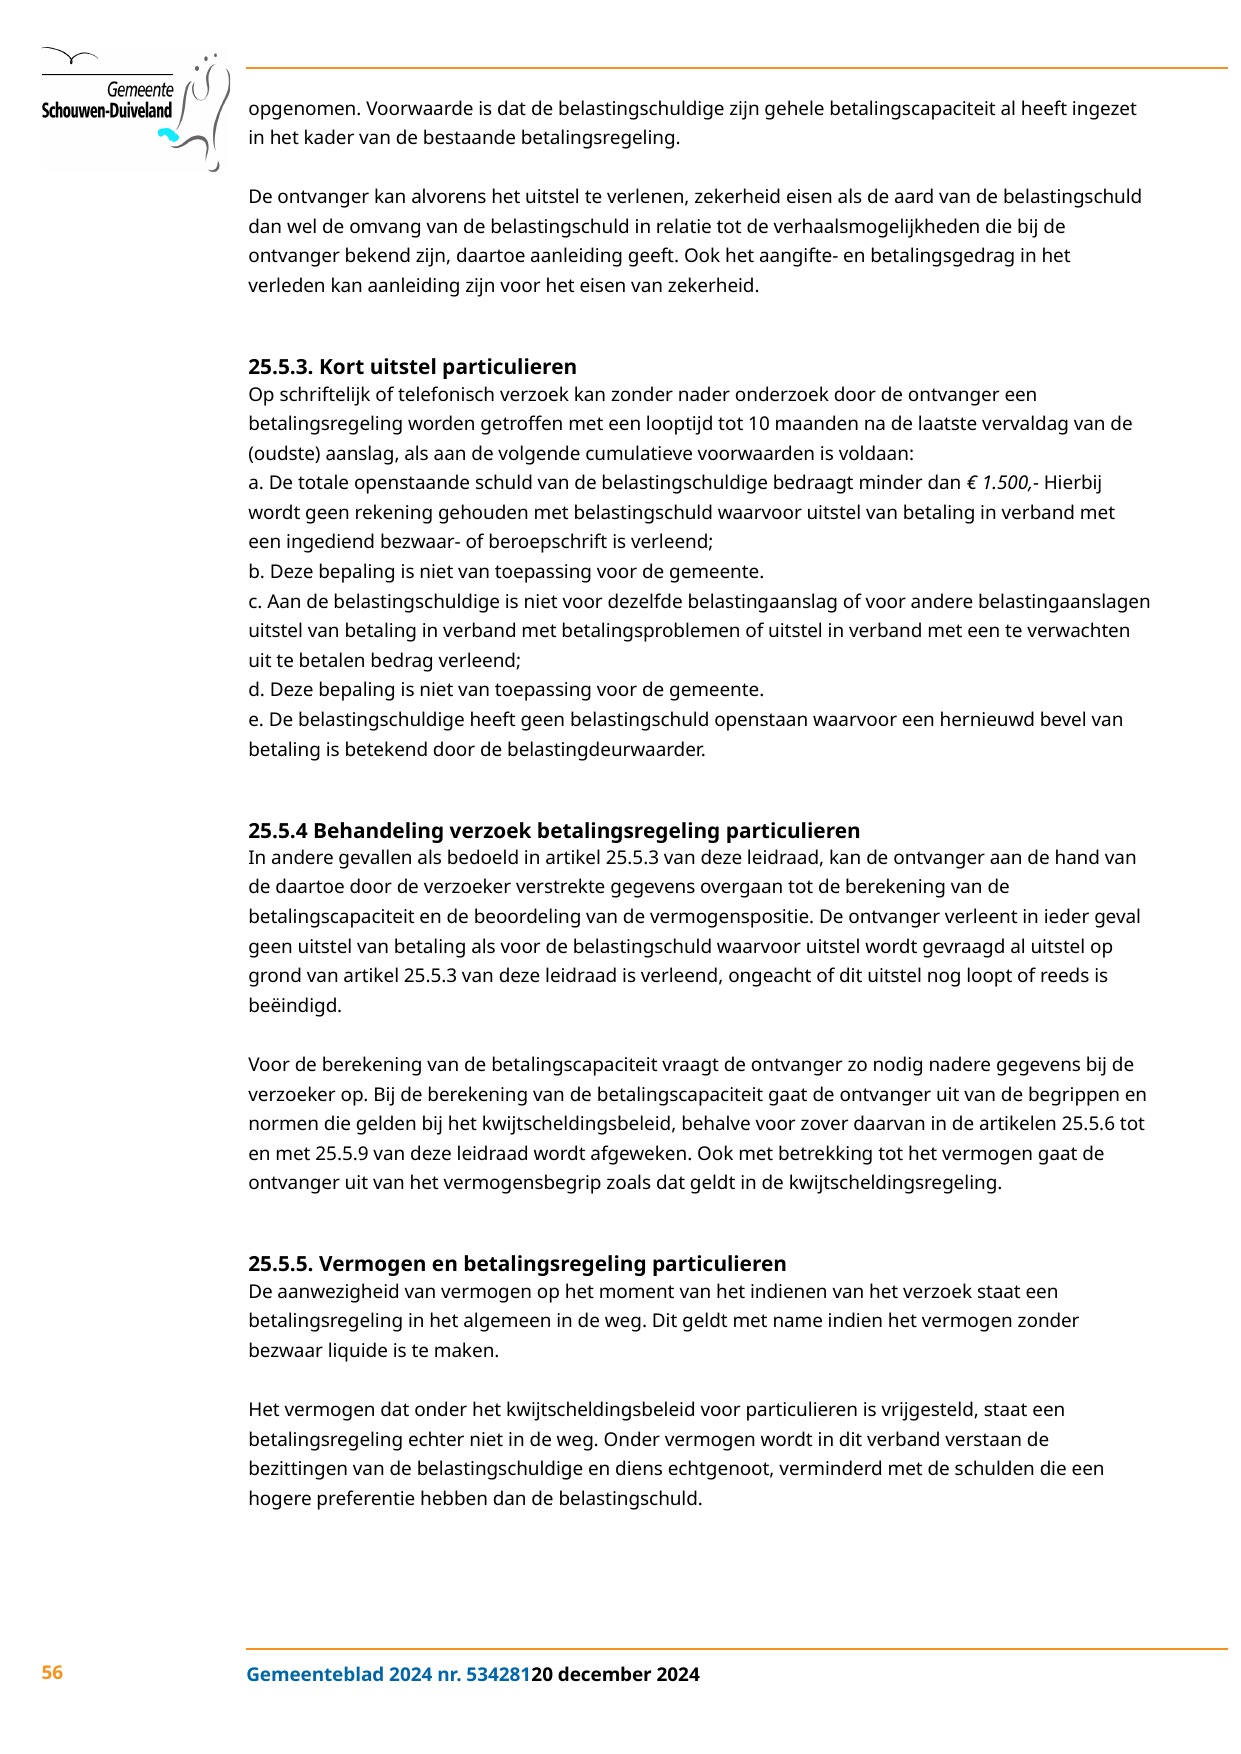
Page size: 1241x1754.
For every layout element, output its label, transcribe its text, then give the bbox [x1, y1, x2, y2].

text e. De belastingschuldige heeft geen belastingschuld openstaan waarvoor een hernieuwd bevel van betaling is betekend door de belastingdeurwaarder. [248, 706, 1152, 761]
text b. Deze bepaling is niet van toepassing voor de gemeente. [248, 558, 1152, 584]
text In andere gevallen als bedoeld in artikel 25.5.3 van deze leidraad, kan de ontvanger aan de hand van de daartoe door de verzoeker verstrekte gegevens overgaan tot de berekening van de betalingscapaciteit en de beoordeling van de vermogenspositie. De ontvanger verleent in ieder geval geen uitstel van betaling als voor de belastingschuld waarvoor uitstel wordt gevraagd al uitstel op grond van artikel 25.5.3 van deze leidraad is verleend, ongeacht of dit uitstel nog loopt of reeds is beëindigd. [248, 844, 1152, 1018]
text Het vermogen dat onder het kwijtscheldingsbeleid voor particulieren is vrijgesteld, staat een betalingsregeling echter niet in de weg. Onder vermogen wordt in dit verband verstaan de bezittingen van de belastingschuldige en diens echtgenoot, verminderd met de schulden die een hogere preferentie hebben dan de belastingschuld. [248, 1396, 1152, 1511]
text d. Deze bepaling is niet van toepassing voor de gemeente. [248, 677, 1152, 702]
text c. Aan de belastingschuldige is niet voor dezelfde belastingaanslag of voor andere belastingaanslagen uitstel van betaling in verband met betalingsproblemen of uitstel in verband met een te verwachten uit te betalen bedrag verleend; [248, 588, 1152, 673]
text 25.5.4 Behandeling verzoek betalingsregeling particulieren [248, 816, 1152, 844]
text De aanwezigheid van vermogen op het moment van het indienen van het verzoek staat een betalingsregeling in het algemeen in de weg. Dit geldt met name indien het vermogen zonder bezwaar liquide is te maken. [248, 1278, 1152, 1363]
picture [41, 47, 231, 172]
text a. De totale openstaande schuld van de belastingschuldige bedraagt minder dan € 1.500,- Hierbij wordt geen rekening gehouden met belastingschuld waarvoor uitstel van betaling in verband met een ingediend bezwaar- of beroepschrift is verleend; [248, 469, 1152, 554]
text opgenomen. Voorwaarde is dat de belastingschuldige zijn gehele betalingscapaciteit al heeft ingezet in het kader van de bestaande betalingsregeling. [248, 95, 1152, 150]
text Voor de berekening van de betalingscapaciteit vraagt de ontvanger zo nodig nadere gegevens bij de verzoeker op. Bij de berekening van de betalingscapaciteit gaat de ontvanger uit van de begrippen en normen die gelden bij het kwijtscheldingsbeleid, behalve voor zover daarvan in de artikelen 25.5.6 tot en met 25.5.9 van deze leidraad wordt afgeweken. Ook met betrekking tot het vermogen gaat de ontvanger uit van het vermogensbegrip zoals dat geldt in de kwijtscheldingsregeling. [248, 1051, 1152, 1195]
text Op schriftelijk of telefonisch verzoek kan zonder nader onderzoek door de ontvanger een betalingsregeling worden getroffen met een looptijd tot 10 maanden na de laatste vervaldag van de (oudste) aanslag, als aan de volgende cumulatieve voorwaarden is voldaan: [248, 381, 1152, 466]
text 25.5.5. Vermogen en betalingsregeling particulieren [248, 1249, 1152, 1278]
text 25.5.3. Kort uitstel particulieren [248, 352, 1152, 381]
text De ontvanger kan alvorens het uitstel te verlenen, zekerheid eisen als de aard van de belastingschuld dan wel de omvang van de belastingschuld in relatie tot de verhaalsmogelijkheden die bij de ontvanger bekend zijn, daartoe aanleiding geeft. Ook het aangifte- en betalingsgedrag in het verleden kan aanleiding zijn voor het eisen van zekerheid. [248, 183, 1152, 298]
